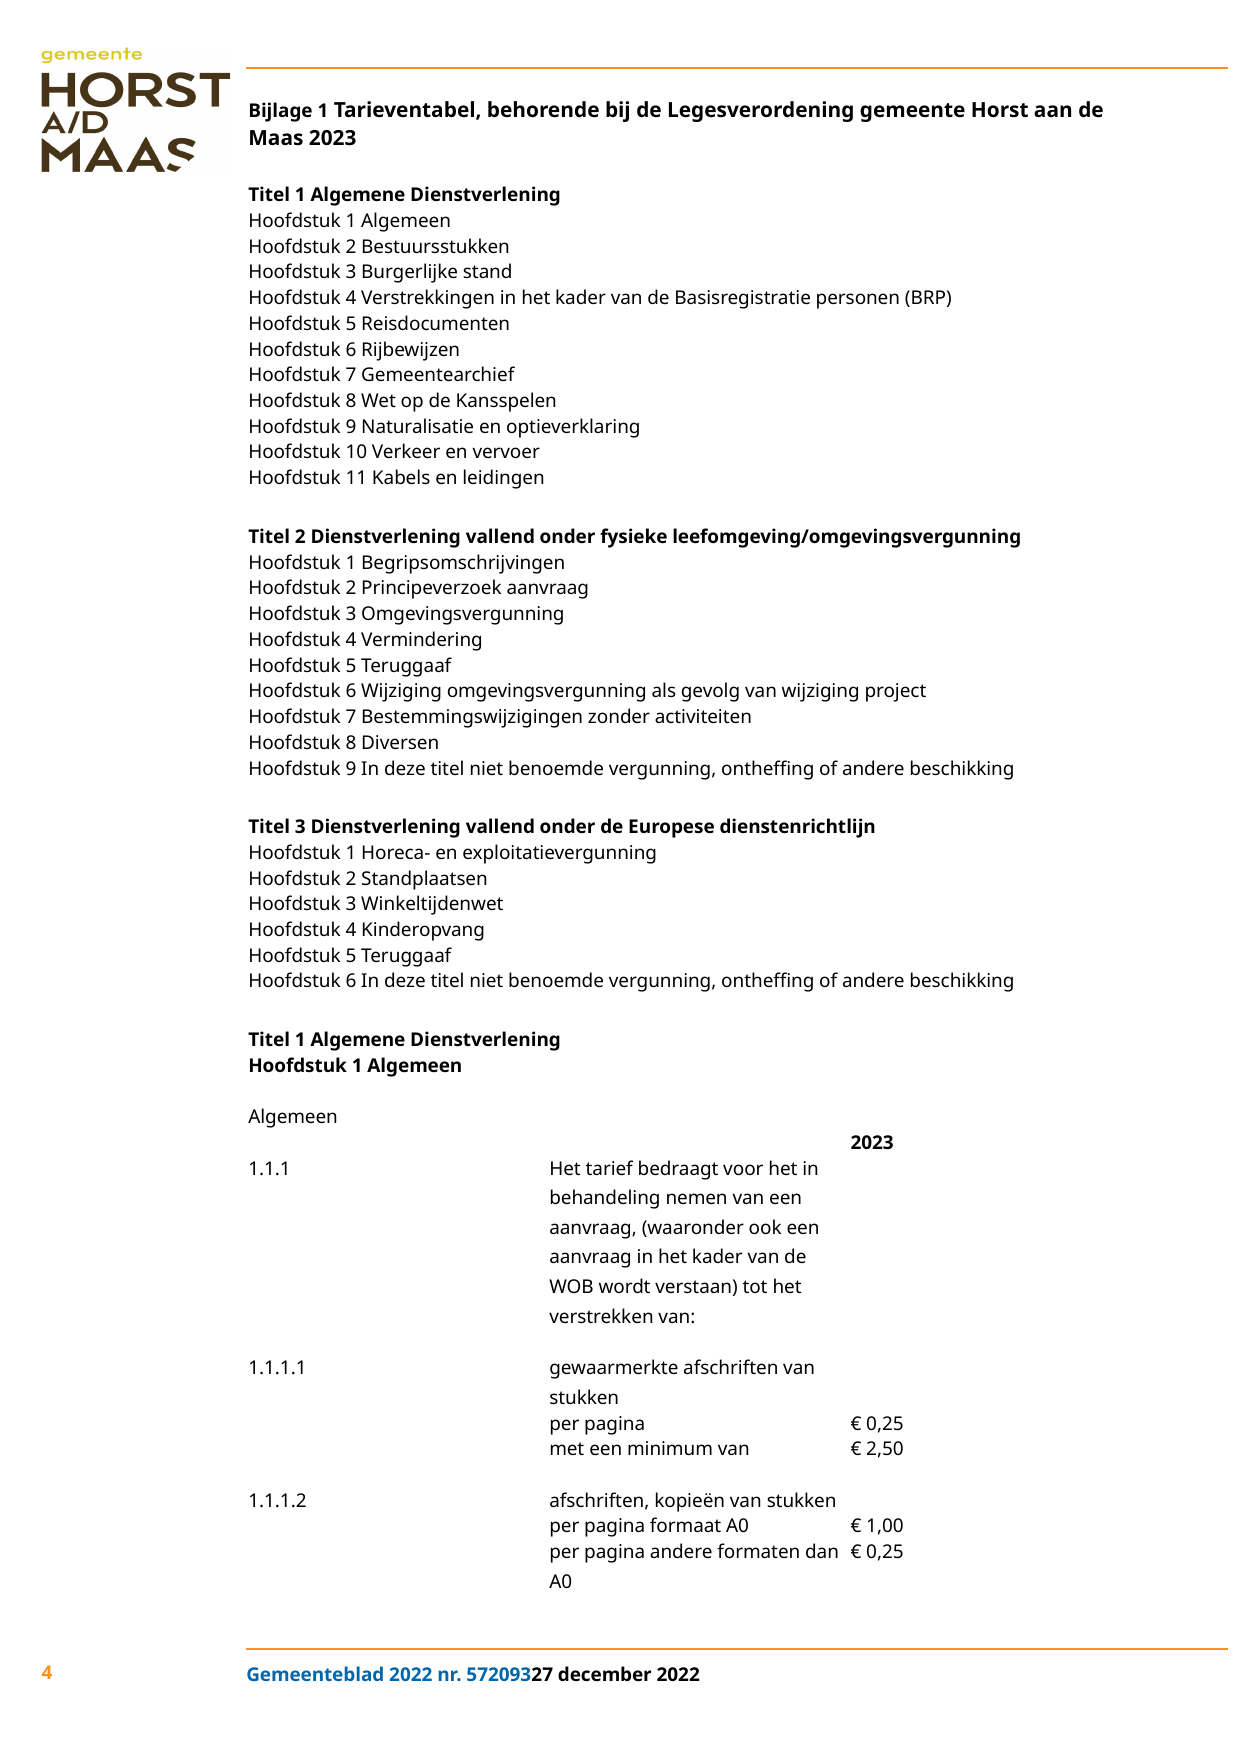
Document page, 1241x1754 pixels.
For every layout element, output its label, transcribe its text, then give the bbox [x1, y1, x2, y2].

table_cell [248, 1435, 549, 1461]
table_cell afschriften, kopieën van stukken [549, 1487, 850, 1513]
table_cell Hoofdstuk 1 Begripsomschrijvingen [248, 549, 1152, 574]
table_cell Hoofdstuk 11 Kabels en leidingen [248, 465, 1152, 490]
table_cell Hoofdstuk 7 Gemeentearchief [248, 362, 1152, 387]
table_cell [248, 1513, 549, 1538]
table_cell Hoofdstuk 8 Wet op de Kansspelen [248, 387, 1152, 413]
table_header Titel 3 Dienstverlening vallend onder de Europese dienstenrichtlijn [248, 813, 1152, 839]
table_cell [248, 1129, 850, 1155]
table_cell [549, 1329, 850, 1354]
table_cell [850, 1354, 1152, 1410]
table_cell Hoofdstuk 6 In deze titel niet benoemde vergunning, ontheffing of andere beschikking [248, 968, 1152, 993]
table_cell Hoofdstuk 2 Standplaatsen [248, 865, 1152, 891]
picture [41, 47, 231, 172]
table_cell Hoofdstuk 4 Verstrekkingen in het kader van de Basisregistratie personen (BRP) [248, 284, 1152, 310]
table_header Titel 1 Algemene Dienstverlening [248, 181, 1152, 207]
table_header Titel 2 Dienstverlening vallend onder fysieke leefomgeving/omgevingsvergunning [248, 523, 1152, 549]
table_cell Hoofdstuk 2 Bestuursstukken [248, 233, 1152, 259]
table_cell [850, 1329, 1152, 1354]
table_cell Hoofdstuk 3 Burgerlijke stand [248, 259, 1152, 284]
table_cell [248, 1078, 549, 1103]
table_cell Hoofdstuk 7 Bestemmingswijzigingen zonder activiteiten [248, 703, 1152, 729]
table_cell Hoofdstuk 8 Diversen [248, 729, 1152, 755]
table_cell Hoofdstuk 5 Teruggaaf [248, 942, 1152, 968]
table_cell [248, 1410, 549, 1435]
table_cell [248, 1461, 549, 1487]
table_cell per pagina [549, 1410, 850, 1435]
table_cell [850, 1155, 1152, 1329]
table_cell [850, 1052, 1152, 1078]
table_cell Hoofdstuk 4 Vermindering [248, 626, 1152, 652]
table_cell [549, 1461, 850, 1487]
table_cell € 0,25 [850, 1410, 1152, 1435]
table_header Titel 1 Algemene Dienstverlening [248, 1026, 850, 1052]
table_cell [850, 1461, 1152, 1487]
table_cell Algemeen [248, 1104, 850, 1129]
table_cell Hoofdstuk 1 Algemeen [248, 1052, 850, 1078]
table_cell Hoofdstuk 6 Rijbewijzen [248, 336, 1152, 362]
table_cell 1.1.1.2 [248, 1487, 549, 1513]
table_cell Hoofdstuk 6 Wijziging omgevingsvergunning als gevolg van wijziging project [248, 678, 1152, 703]
table_cell 1.1.1.1 [248, 1354, 549, 1410]
table_cell Hoofdstuk 5 Reisdocumenten [248, 310, 1152, 336]
table_cell per pagina andere formaten dan A0 [549, 1538, 850, 1594]
table_cell Hoofdstuk 9 Naturalisatie en optieverklaring [248, 413, 1152, 439]
table_cell Hoofdstuk 4 Kinderopvang [248, 916, 1152, 942]
table_cell Het tarief bedraagt voor het in behandeling nemen van een aanvraag, (waaronder ook een aanvraag in het kader van de WOB wordt verstaan) tot het verstrekken van: [549, 1155, 850, 1329]
text Bijlage 1 Tarieventabel, behorende bij de Legesverordening gemeente Horst aan de Maas 2023 [248, 95, 1152, 152]
table_cell met een minimum van [549, 1435, 850, 1461]
table_cell per pagina formaat A0 [549, 1513, 850, 1538]
table_cell 2023 [850, 1129, 1152, 1155]
table_cell € 0,25 [850, 1538, 1152, 1594]
table_cell Hoofdstuk 9 In deze titel niet benoemde vergunning, ontheffing of andere beschikking [248, 755, 1152, 780]
table_cell Hoofdstuk 3 Omgevingsvergunning [248, 600, 1152, 626]
table_cell gewaarmerkte afschriften van stukken [549, 1354, 850, 1410]
table_cell [850, 1104, 1152, 1129]
table_cell Hoofdstuk 5 Teruggaaf [248, 652, 1152, 677]
table_cell [850, 1078, 1152, 1103]
table_cell [248, 1538, 549, 1594]
table_cell Hoofdstuk 1 Horeca- en exploitatievergunning [248, 839, 1152, 865]
table_cell Hoofdstuk 2 Principeverzoek aanvraag [248, 575, 1152, 600]
table_cell € 1,00 [850, 1513, 1152, 1538]
table_cell 1.1.1 [248, 1155, 549, 1329]
table_cell Hoofdstuk 10 Verkeer en vervoer [248, 439, 1152, 464]
table_cell Hoofdstuk 3 Winkeltijdenwet [248, 891, 1152, 916]
table_cell [549, 1078, 850, 1103]
table_cell € 2,50 [850, 1435, 1152, 1461]
table_header [850, 1026, 1152, 1052]
table_cell Hoofdstuk 1 Algemeen [248, 207, 1152, 233]
table_cell [850, 1487, 1152, 1513]
table_cell [248, 1329, 549, 1354]
